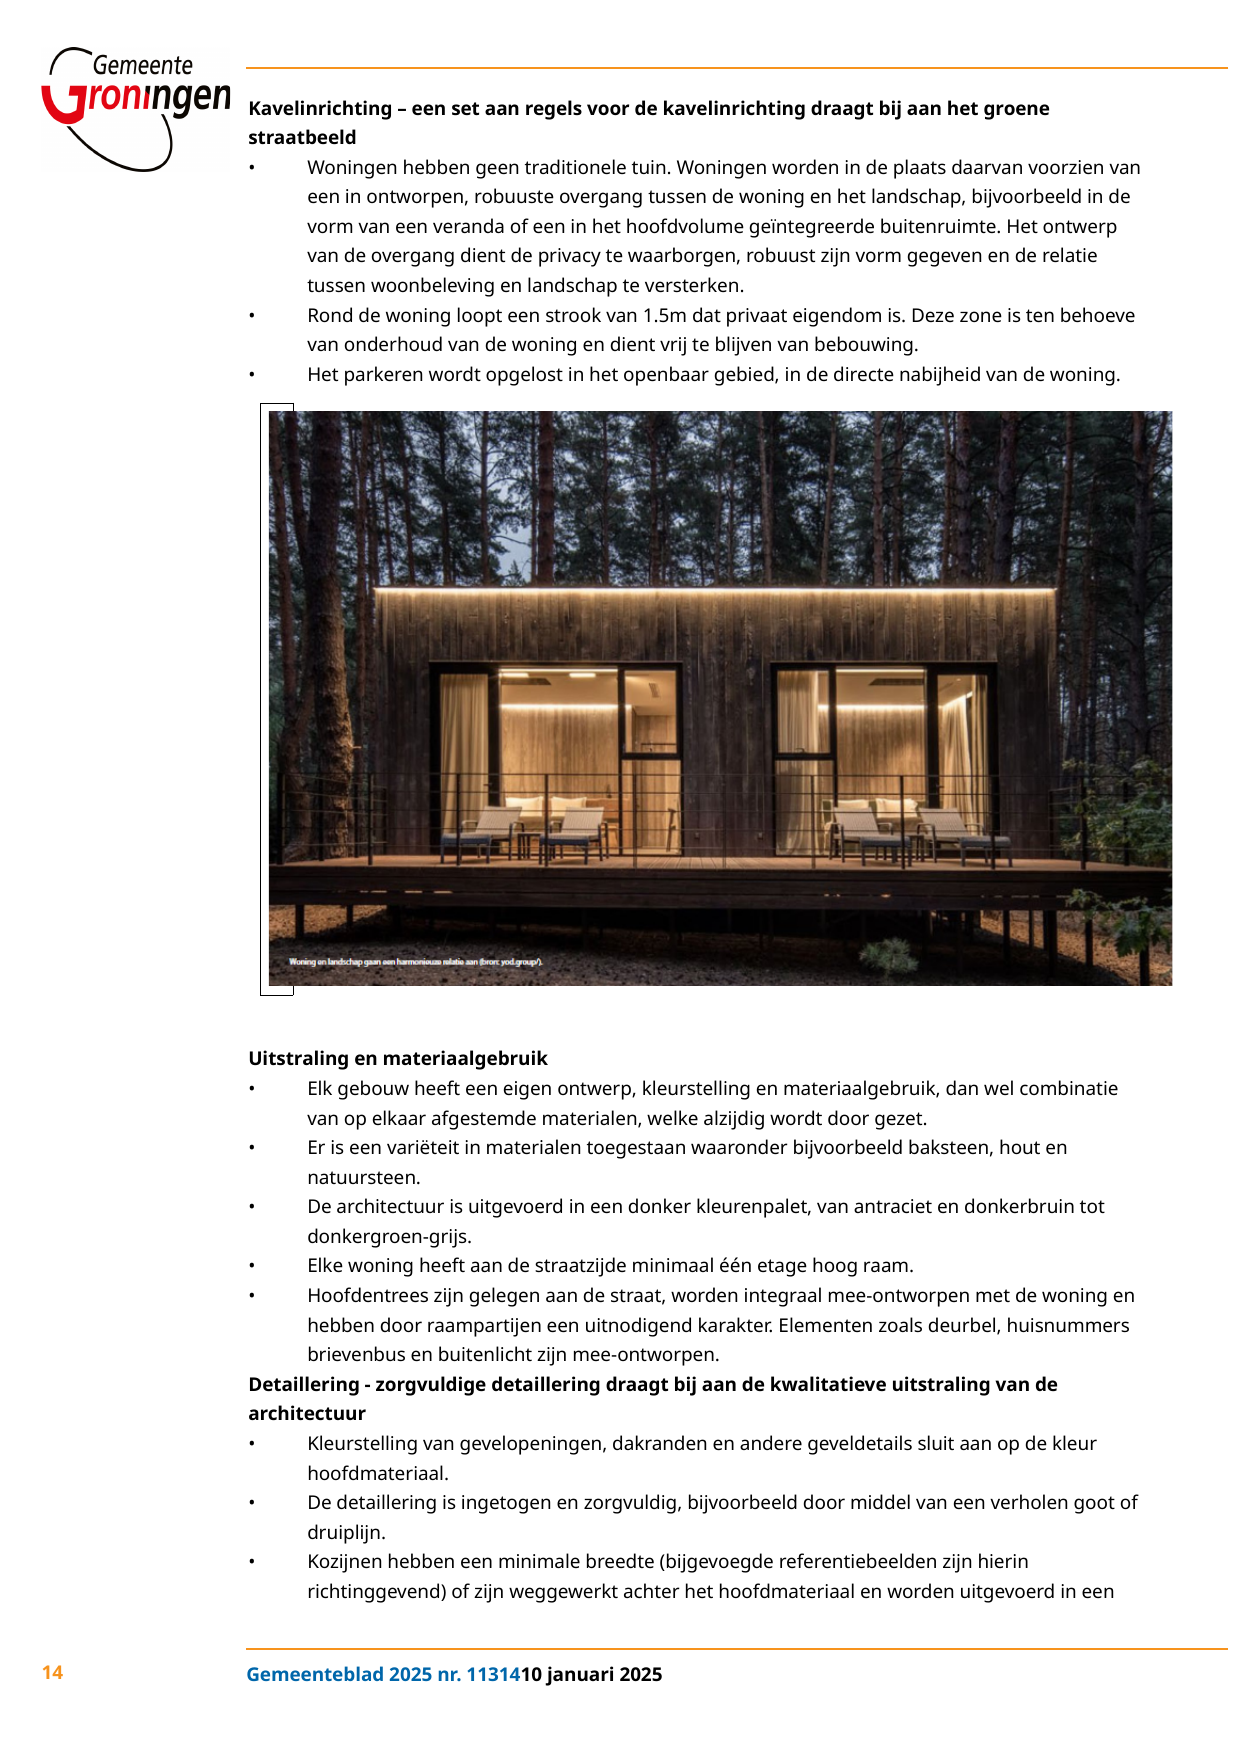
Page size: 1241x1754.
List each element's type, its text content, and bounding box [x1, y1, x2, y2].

text Detaillering - zorgvuldige detaillering draagt bij aan de kwalitatieve uitstraling van de architectuur [248, 1371, 1152, 1426]
list Hoofdentrees zijn gelegen aan de straat, worden integraal mee-ontworpen met de woning en hebben door raampartijen een uitnodigend karakter. Elementen zoals deurbel, huisnummers brievenbus en buitenlicht zijn mee-ontworpen. [248, 1282, 1152, 1367]
list Kleurstelling van gevelopeningen, dakranden en andere geveldetails sluit aan op de kleur hoofdmateriaal. [248, 1430, 1152, 1485]
text Uitstraling en materiaalgebruik [248, 1046, 1152, 1071]
list De architectuur is uitgevoerd in een donker kleurenpalet, van antraciet en donkerbruin tot donkergroen-grijs. [248, 1193, 1152, 1249]
list Elke woning heeft aan de straatzijde minimaal één etage hoog raam. [248, 1253, 1152, 1278]
picture [268, 411, 1173, 986]
list De detaillering is ingetogen en zorgvuldig, bijvoorbeeld door middel van een verholen goot of druiplijn. [248, 1489, 1152, 1544]
list Rond de woning loopt een strook van 1.5m dat privaat eigendom is. Deze zone is ten behoeve van onderhoud van de woning en dient vrij te blijven van bebouwing. [248, 302, 1152, 357]
list Kozijnen hebben een minimale breedte (bijgevoegde referentiebeelden zijn hierin richtinggevend) of zijn weggewerkt achter het hoofdmateriaal en worden uitgevoerd in een [248, 1548, 1152, 1604]
list Het parkeren wordt opgelost in het openbaar gebied, in de directe nabijheid van de woning. [248, 361, 1152, 387]
text Kavelinrichting – een set aan regels voor de kavelinrichting draagt bij aan het groene straatbeeld [248, 95, 1152, 150]
picture [41, 47, 231, 172]
list Woningen hebben geen traditionele tuin. Woningen worden in de plaats daarvan voorzien van een in ontworpen, robuuste overgang tussen de woning en het landschap, bijvoorbeeld in de vorm van een veranda of een in het hoofdvolume geïntegreerde buitenruimte. Het ontwerp van de overgang dient de privacy te waarborgen, robuust zijn vorm gegeven en de relatie tussen woonbeleving en landschap te versterken. [248, 154, 1152, 298]
list Elk gebouw heeft een eigen ontwerp, kleurstelling en materiaalgebruik, dan wel combinatie van op elkaar afgestemde materialen, welke alzijdig wordt door gezet. [248, 1075, 1152, 1130]
list Er is een variëteit in materialen toegestaan waaronder bijvoorbeeld baksteen, hout en natuursteen. [248, 1134, 1152, 1189]
